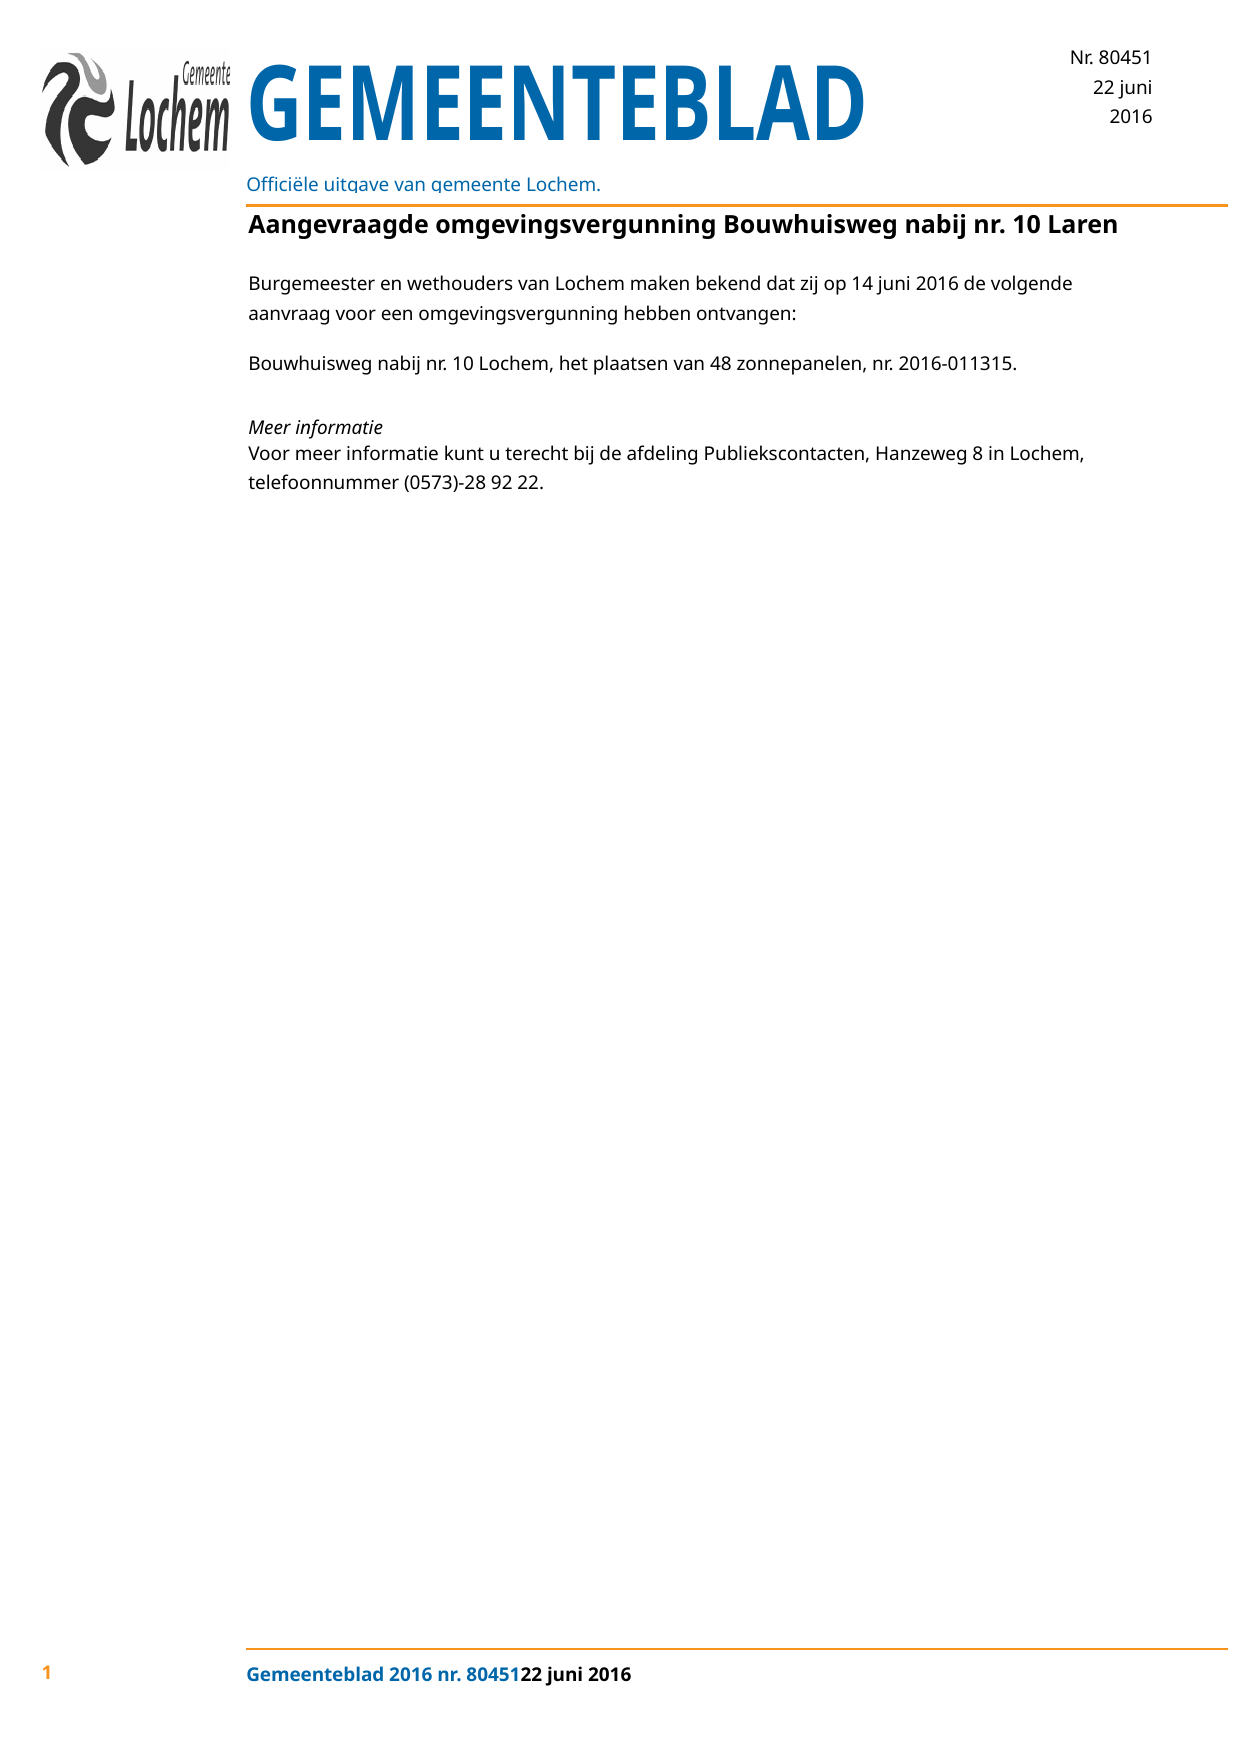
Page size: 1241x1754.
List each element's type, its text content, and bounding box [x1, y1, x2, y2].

picture [41, 47, 231, 172]
text Voor meer informatie kunt u terecht bij de afdeling Publiekscontacten, Hanzeweg 8 in Lochem, telefoonnummer (0573)-28 92 22. [248, 440, 1152, 495]
text Aangevraagde omgevingsvergunning Bouwhuisweg nabij nr. 10 Laren [248, 207, 1152, 241]
text Burgemeester en wethouders van Lochem maken bekend dat zij op 14 juni 2016 de volgende aanvraag voor een omgevingsvergunning hebben ontvangen: [248, 270, 1152, 326]
text Meer informatie [248, 414, 1152, 440]
text Bouwhuisweg nabij nr. 10 Lochem, het plaatsen van 48 zonnepanelen, nr. 2016-011315. [248, 350, 1152, 376]
